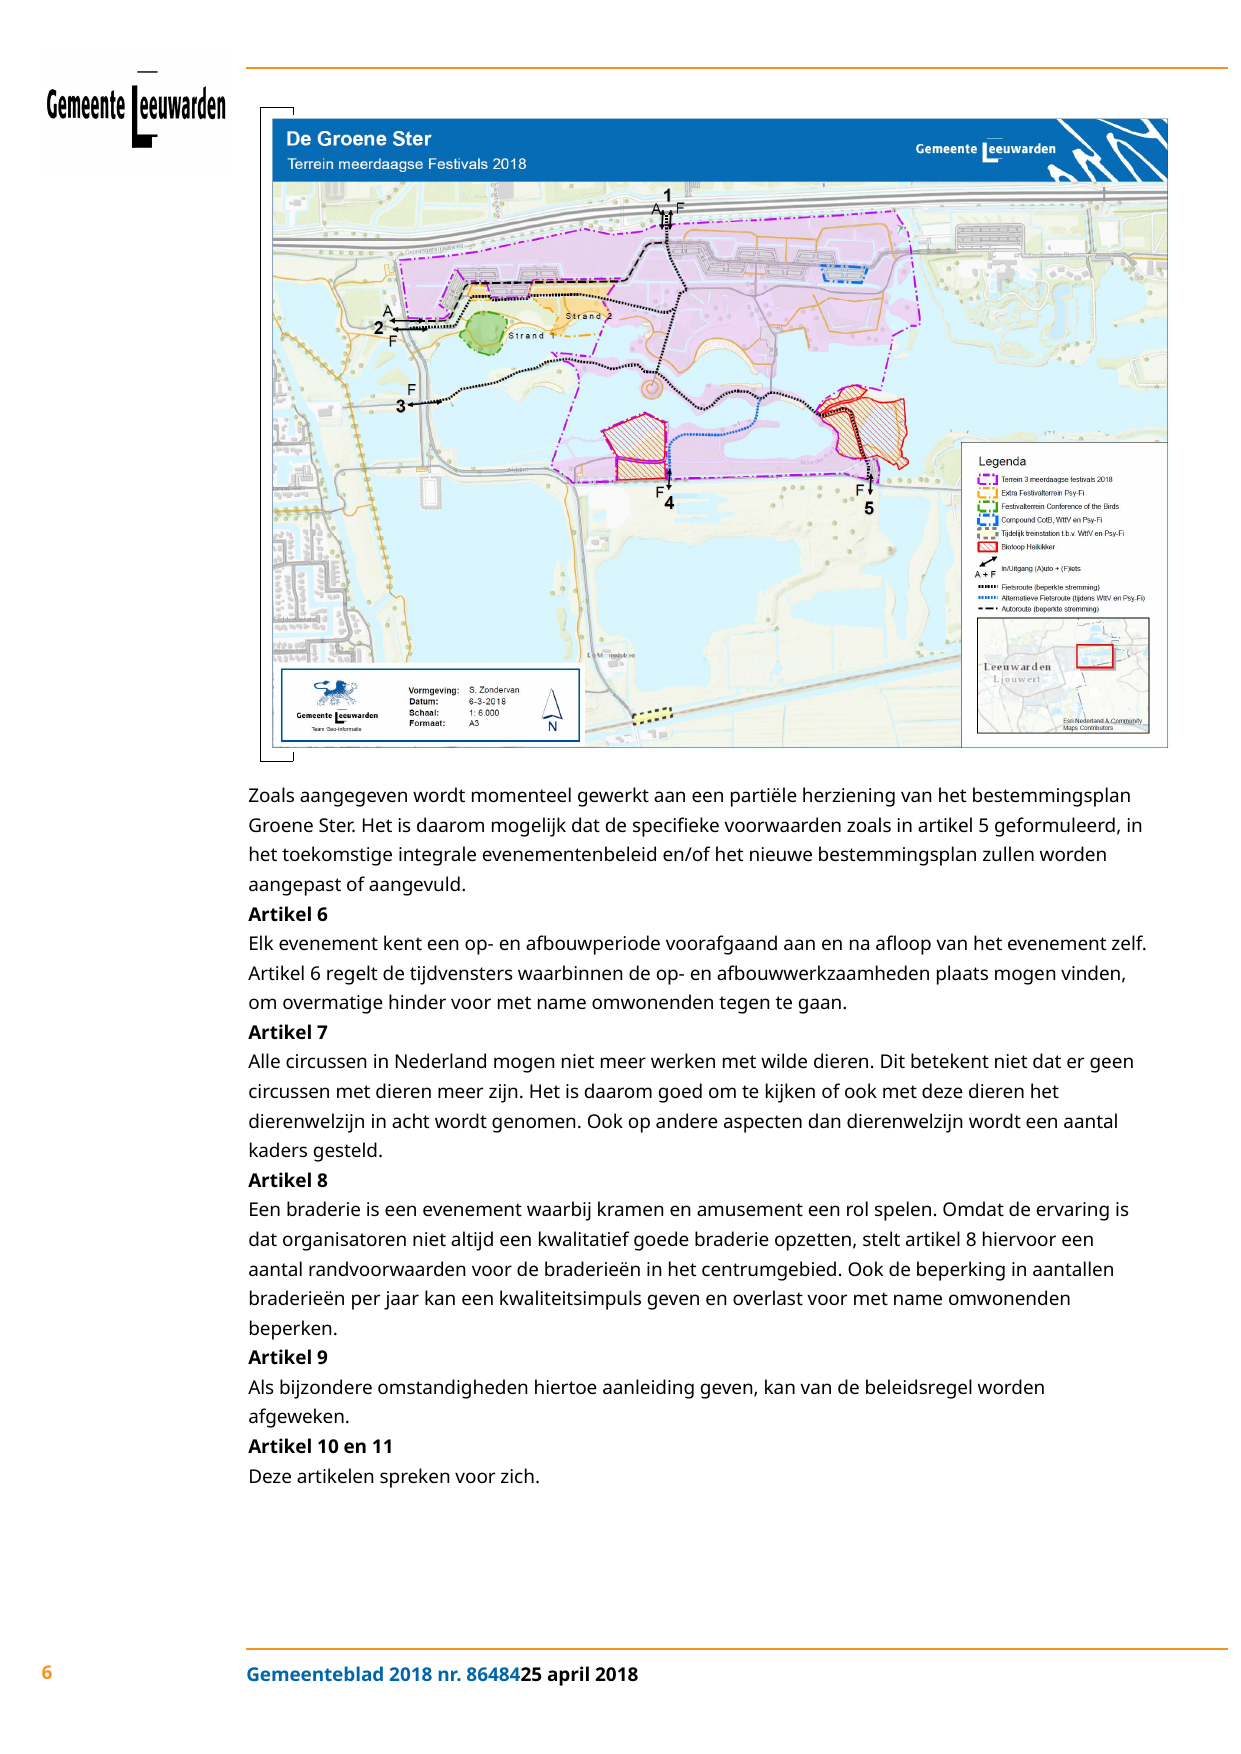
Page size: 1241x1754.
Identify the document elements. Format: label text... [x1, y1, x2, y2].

text Artikel 7 [248, 1019, 1152, 1045]
text Artikel 6 [248, 901, 1152, 926]
picture [268, 115, 1173, 752]
text Als bijzondere omstandigheden hiertoe aanleiding geven, kan van de beleidsregel worden afgeweken. [248, 1374, 1152, 1429]
text Artikel 8 [248, 1167, 1152, 1193]
text Deze artikelen spreken voor zich. [248, 1463, 1152, 1488]
picture [41, 47, 231, 172]
text Artikel 10 en 11 [248, 1433, 1152, 1459]
text Artikel 9 [248, 1344, 1152, 1370]
text Een braderie is een evenement waarbij kramen en amusement een rol spelen. Omdat de ervaring is dat organisatoren niet altijd een kwalitatief goede braderie opzetten, stelt artikel 8 hiervoor een aantal randvoorwaarden voor de braderieën in het centrumgebied. Ook de beperking in aantallen braderieën per jaar kan een kwaliteitsimpuls geven en overlast voor met name omwonenden beperken. [248, 1197, 1152, 1341]
text Alle circussen in Nederland mogen niet meer werken met wilde dieren. Dit betekent niet dat er geen circussen met dieren meer zijn. Het is daarom goed om te kijken of ook met deze dieren het dierenwelzijn in acht wordt genomen. Ook op andere aspecten dan dierenwelzijn wordt een aantal kaders gesteld. [248, 1049, 1152, 1163]
text Elk evenement kent een op- en afbouwperiode voorafgaand aan en na afloop van het evenement zelf. Artikel 6 regelt de tijdvensters waarbinnen de op- en afbouwwerkzaamheden plaats mogen vinden, om overmatige hinder voor met name omwonenden tegen te gaan. [248, 930, 1152, 1015]
text Zoals aangegeven wordt momenteel gewerkt aan een partiële herziening van het bestemmingsplan Groene Ster. Het is daarom mogelijk dat de specifieke voorwaarden zoals in artikel 5 geformuleerd, in het toekomstige integrale evenementenbeleid en/of het nieuwe bestemmingsplan zullen worden aangepast of aangevuld. [248, 782, 1152, 897]
